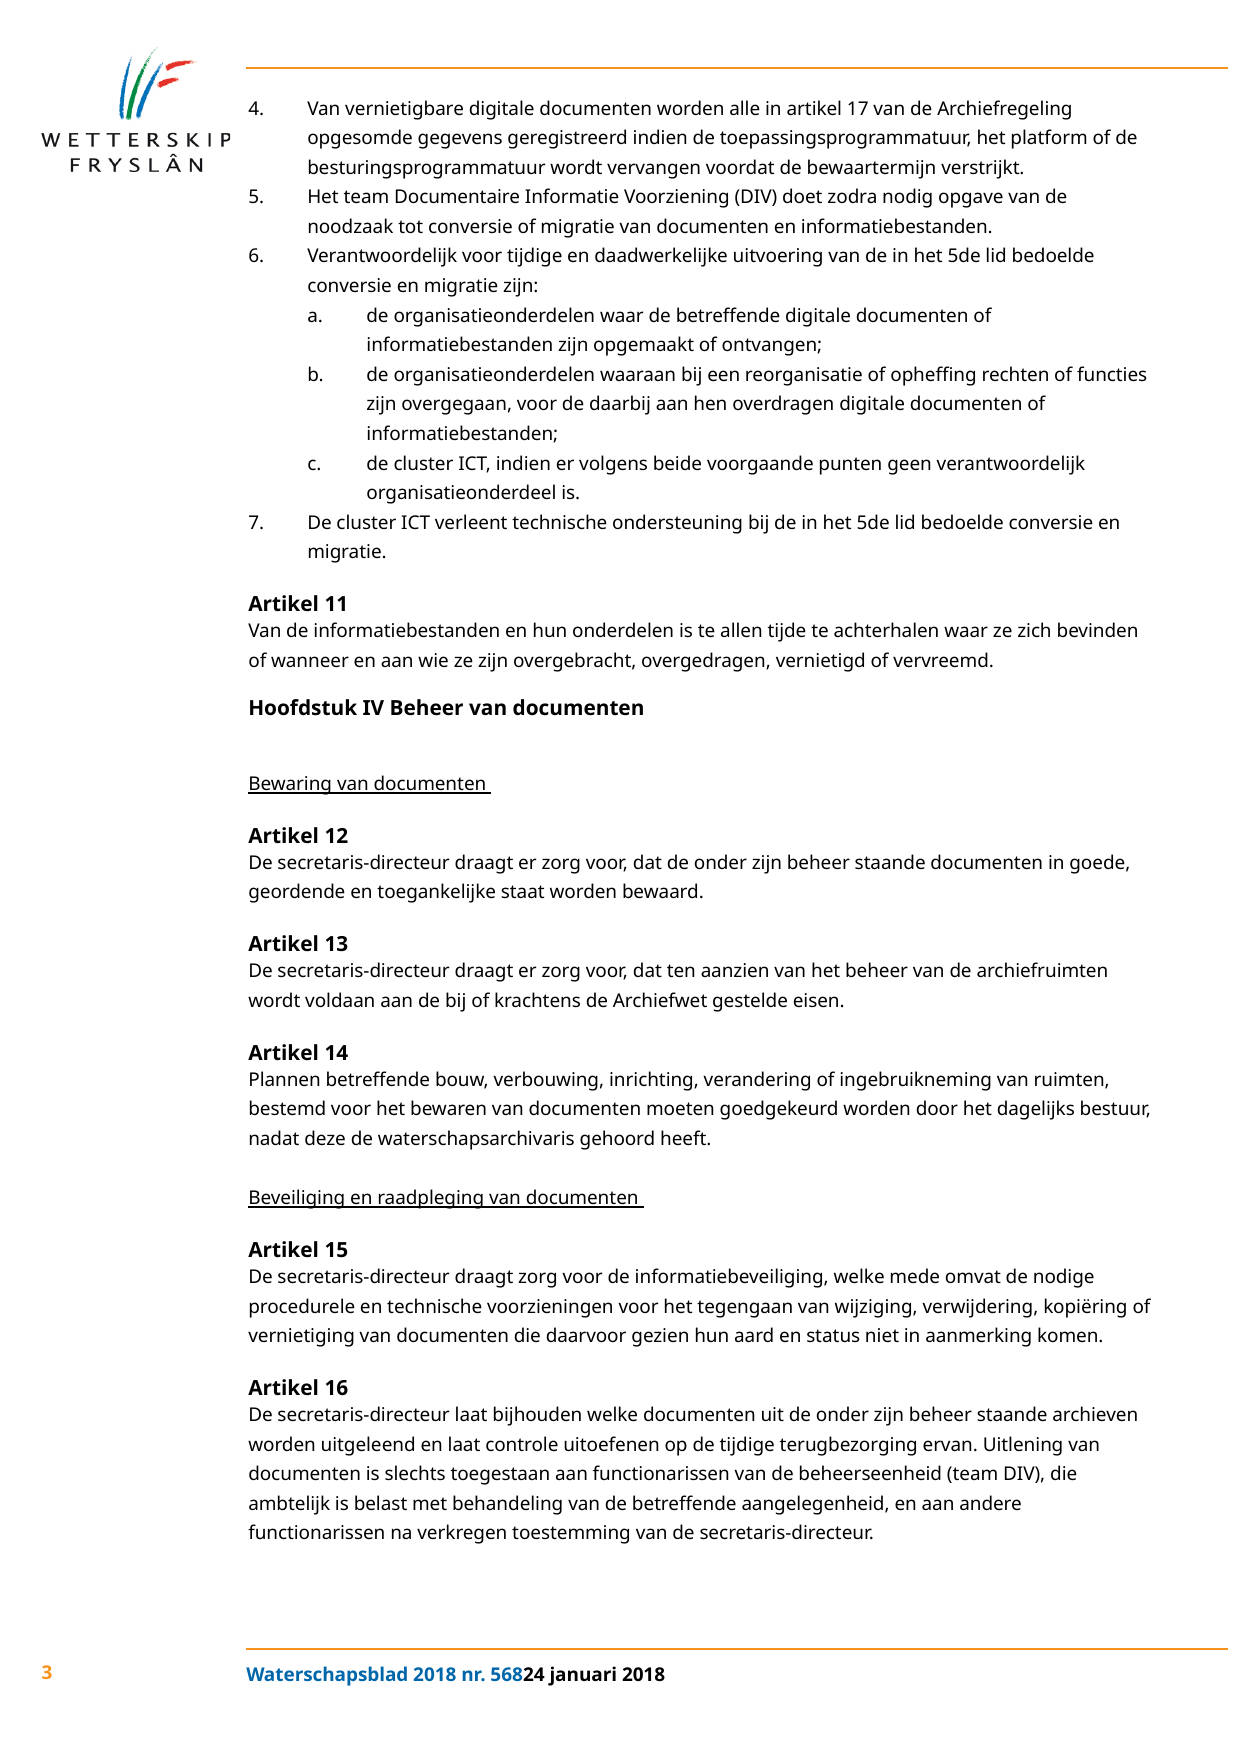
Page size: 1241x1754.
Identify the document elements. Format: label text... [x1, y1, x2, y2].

text Plannen betreffende bouw, verbouwing, inrichting, verandering of ingebruikneming van ruimten, bestemd voor het bewaren van documenten moeten goedgekeurd worden door het dagelijks bestuur, nadat deze de waterschapsarchivaris gehoord heeft. [248, 1066, 1152, 1151]
list de organisatieonderdelen waar de betreffende digitale documenten of informatiebestanden zijn opgemaakt of ontvangen; [307, 302, 1152, 357]
text Hoofdstuk IV Beheer van documenten [248, 693, 1152, 721]
list De cluster ICT verleent technische ondersteuning bij de in het 5de lid bedoelde conversie en migratie. [248, 509, 1152, 564]
text Beveiliging en raadpleging van documenten [248, 1184, 1152, 1210]
text Artikel 14 [248, 1038, 1152, 1066]
text De secretaris-directeur draagt er zorg voor, dat ten aanzien van het beheer van de archiefruimten wordt voldaan aan de bij of krachtens de Archiefwet gestelde eisen. [248, 958, 1152, 1013]
text Bewaring van documenten [248, 770, 1152, 796]
list Het team Documentaire Informatie Voorziening (DIV) doet zodra nodig opgave van de noodzaak tot conversie of migratie van documenten en informatiebestanden. [248, 183, 1152, 239]
text Artikel 16 [248, 1373, 1152, 1401]
text Artikel 11 [248, 589, 1152, 617]
list Verantwoordelijk voor tijdige en daadwerkelijke uitvoering van de in het 5de lid bedoelde conversie en migratie zijn: [248, 243, 1152, 298]
text De secretaris-directeur laat bijhouden welke documenten uit de onder zijn beheer staande archieven worden uitgeleend en laat controle uitoefenen op de tijdige terugbezorging ervan. Uitlening van documenten is slechts toegestaan aan functionarissen van de beheerseenheid (team DIV), die ambtelijk is belast met behandeling van de betreffende aangelegenheid, en aan andere functionarissen na verkregen toestemming van de secretaris-directeur. [248, 1401, 1152, 1545]
text Artikel 12 [248, 821, 1152, 849]
text De secretaris-directeur draagt er zorg voor, dat de onder zijn beheer staande documenten in goede, geordende en toegankelijke staat worden bewaard. [248, 849, 1152, 904]
text Artikel 13 [248, 929, 1152, 958]
picture [41, 47, 231, 172]
text Artikel 15 [248, 1235, 1152, 1263]
list de cluster ICT, indien er volgens beide voorgaande punten geen verantwoordelijk organisatieonderdeel is. [307, 450, 1152, 505]
list Van vernietigbare digitale documenten worden alle in artikel 17 van de Archiefregeling opgesomde gegevens geregistreerd indien de toepassingsprogrammatuur, het platform of de besturingsprogrammatuur wordt vervangen voordat de bewaartermijn verstrijkt. [248, 95, 1152, 180]
text De secretaris-directeur draagt zorg voor de informatiebeveiliging, welke mede omvat de nodige procedurele en technische voorzieningen voor het tegengaan van wijziging, verwijdering, kopiëring of vernietiging van documenten die daarvoor gezien hun aard en status niet in aanmerking komen. [248, 1263, 1152, 1348]
list de organisatieonderdelen waaraan bij een reorganisatie of opheffing rechten of functies zijn overgegaan, voor de daarbij aan hen overdragen digitale documenten of informatiebestanden; [307, 361, 1152, 446]
text Van de informatiebestanden en hun onderdelen is te allen tijde te achterhalen waar ze zich bevinden of wanneer en aan wie ze zijn overgebracht, overgedragen, vernietigd of vervreemd. [248, 617, 1152, 673]
